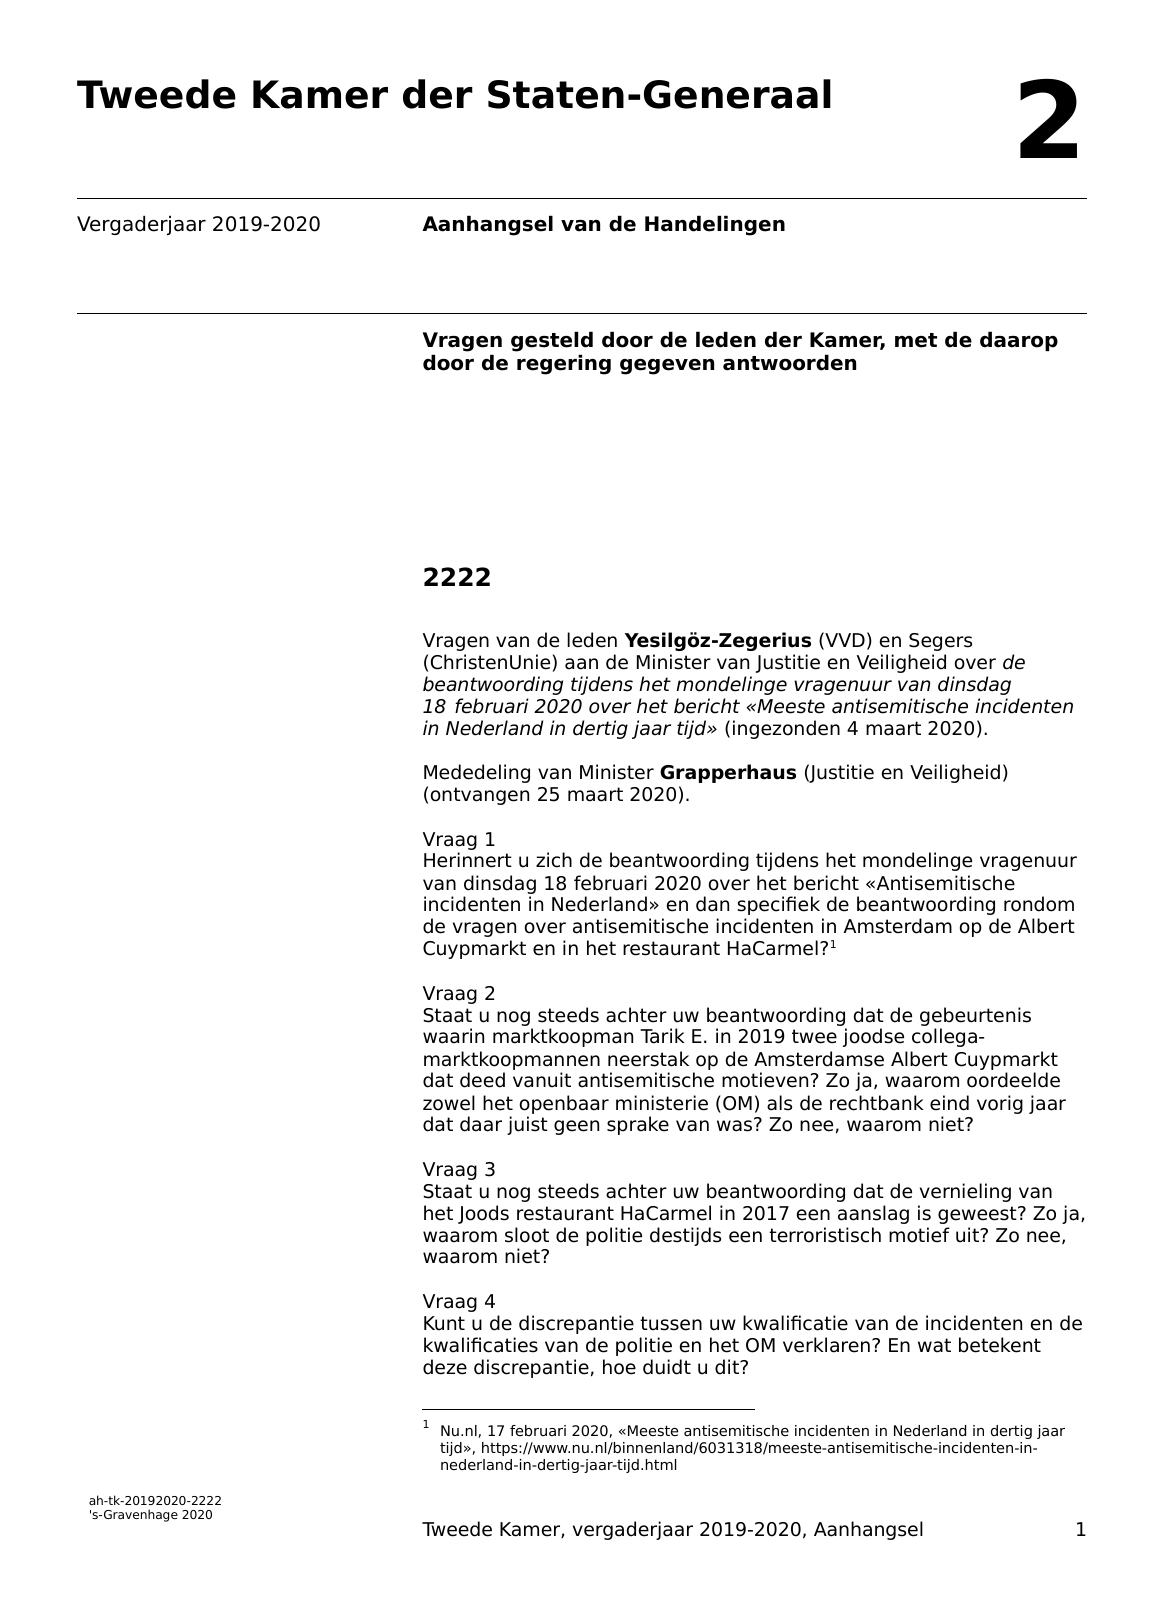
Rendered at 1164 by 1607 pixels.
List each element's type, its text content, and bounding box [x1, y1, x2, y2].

text Kunt u de discrepantie tussen uw kwalificatie van de incidenten en de kwalificaties van de politie en het OM verklaren? En wat betekent deze discrepantie, hoe duidt u dit? [422, 1313, 1087, 1378]
text Vraag 2 [422, 982, 1087, 1004]
text 2222 [422, 563, 1087, 592]
text Nu.nl, 17 februari 2020, «Meeste antisemitische incidenten in Nederland in dertig jaar tijd», https://www.nu.nl/binnenland/6031318/meeste-antisemitische-incidenten-in-nederland-in-dertig-jaar-tijd.html [422, 1418, 1087, 1474]
text Vraag 3 [422, 1158, 1087, 1181]
text Staat u nog steeds achter uw beantwoording dat de gebeurtenis waarin marktkoopman Tarik E. in 2019 twee joodse collega-marktkoopmannen neerstak op de Amsterdamse Albert Cuypmarkt dat deed vanuit antisemitische motieven? Zo ja, waarom oordeelde zowel het openbaar ministerie (OM) als de rechtbank eind vorig jaar dat daar juist geen sprake van was? Zo nee, waarom niet? [422, 1004, 1087, 1136]
text Mededeling van Minister Grapperhaus (Justitie en Veiligheid) (ontvangen 25 maart 2020). [422, 762, 1087, 806]
text Vragen van de leden Yesilgöz-Zegerius (VVD) en Segers (ChristenUnie) aan de Minister van Justitie en Veiligheid over de beantwoording tijdens het mondelinge vragenuur van dinsdag 18 februari 2020 over het bericht «Meeste antisemitische incidenten in Nederland in dertig jaar tijd» (ingezonden 4 maart 2020). [422, 630, 1087, 740]
text Vraag 1 [422, 828, 1087, 850]
text Staat u nog steeds achter uw beantwoording dat de vernieling van het Joods restaurant HaCarmel in 2017 een aanslag is geweest? Zo ja, waarom sloot de politie destijds een terroristisch motief uit? Zo nee, waarom niet? [422, 1181, 1087, 1268]
table_header 2 [886, 59, 1087, 198]
text 's-Gravenhage 2020 [88, 1508, 323, 1522]
table_cell Vergaderjaar 2019-2020 [77, 199, 422, 313]
table_header Tweede Kamer der Staten-Generaal [77, 59, 886, 198]
table_cell [77, 314, 422, 375]
table_cell Vragen gesteld door de leden der Kamer, met de daarop door de regering gegeven antwoorden [422, 314, 1087, 375]
table_cell Aanhangsel van de Handelingen [422, 199, 1087, 313]
text Herinnert u zich de beantwoording tijdens het mondelinge vragenuur van dinsdag 18 februari 2020 over het bericht «Antisemitische incidenten in Nederland» en dan specifiek de beantwoording rondom de vragen over antisemitische incidenten in Amsterdam op de Albert Cuypmarkt en in het restaurant HaCarmel? [422, 850, 1087, 960]
text Vraag 4 [422, 1291, 1087, 1313]
text ah-tk-20192020-2222 [88, 1494, 323, 1508]
